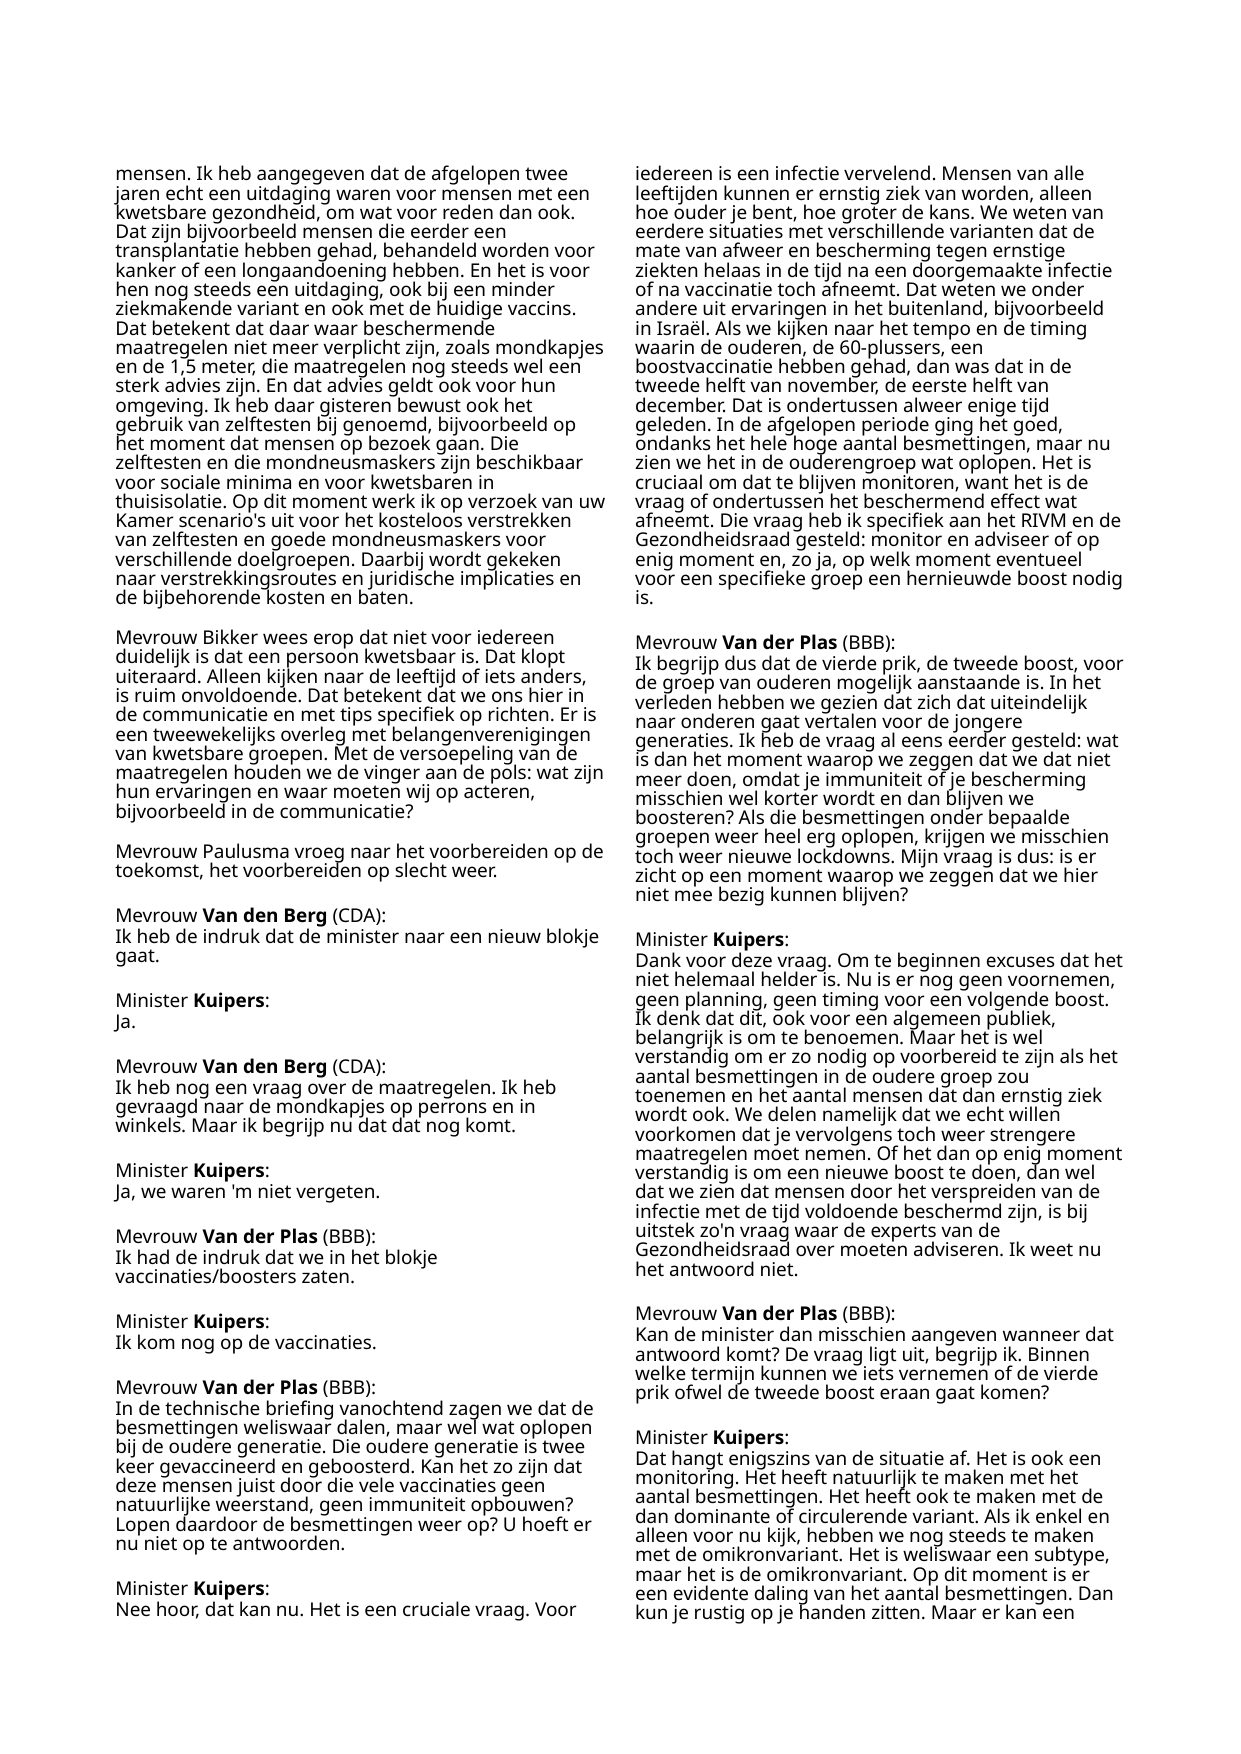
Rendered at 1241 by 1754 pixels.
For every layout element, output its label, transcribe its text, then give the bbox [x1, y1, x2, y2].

text In de technische briefing vanochtend zagen we dat de besmettingen weliswaar dalen, maar wel wat oplopen bij de oudere generatie. Die oudere generatie is twee keer gevaccineerd en geboosterd. Kan het zo zijn dat deze mensen juist door die vele vaccinaties geen natuurlijke weerstand, geen immuniteit opbouwen? Lopen daardoor de besmettingen weer op? U hoeft er nu niet op te antwoorden. [115, 1400, 605, 1554]
text Mevrouw Van den Berg (CDA): [115, 1053, 605, 1079]
text Mevrouw Van den Berg (CDA): [115, 902, 605, 928]
text Minister Kuipers: [115, 1575, 605, 1601]
text Nee hoor, dat kan nu. Het is een cruciale vraag. Voor [115, 1601, 605, 1620]
text Ik begrijp dus dat de vierde prik, de tweede boost, voor de groep van ouderen mogelijk aanstaande is. In het verleden hebben we gezien dat zich dat uiteindelijk naar onderen gaat vertalen voor de jongere generaties. Ik heb de vraag al eens eerder gesteld: wat is dan het moment waarop we zeggen dat we dat niet meer doen, omdat je immuniteit of je bescherming misschien wel korter wordt en dan blijven we boosteren? Als die besmettingen onder bepaalde groepen weer heel erg oplopen, krijgen we misschien toch weer nieuwe lockdowns. Mijn vraag is dus: is er zicht op een moment waarop we zeggen dat we hier niet mee bezig kunnen blijven? [635, 655, 1125, 906]
text Ik had de indruk dat we in het blokje vaccinaties/boosters zaten. [115, 1249, 605, 1287]
text Minister Kuipers: [115, 1308, 605, 1334]
text mensen. Ik heb aangegeven dat de afgelopen twee jaren echt een uitdaging waren voor mensen met een kwetsbare gezondheid, om wat voor reden dan ook. Dat zijn bijvoorbeeld mensen die eerder een transplantatie hebben gehad, behandeld worden voor kanker of een longaandoening hebben. En het is voor hen nog steeds een uitdaging, ook bij een minder ziekmakende variant en ook met de huidige vaccins. Dat betekent dat daar waar beschermende maatregelen niet meer verplicht zijn, zoals mondkapjes en de 1,5 meter, die maatregelen nog steeds wel een sterk advies zijn. En dat advies geldt ook voor hun omgeving. Ik heb daar gisteren bewust ook het gebruik van zelftesten bij genoemd, bijvoorbeeld op het moment dat mensen op bezoek gaan. Die zelftesten en die mondneusmaskers zijn beschikbaar voor sociale minima en voor kwetsbaren in thuisisolatie. Op dit moment werk ik op verzoek van uw Kamer scenario's uit voor het kosteloos verstrekken van zelftesten en goede mondneusmaskers voor verschillende doelgroepen. Daarbij wordt gekeken naar verstrekkingsroutes en juridische implicaties en de bijbehorende kosten en baten. [115, 165, 605, 608]
text Mevrouw Paulusma vroeg naar het voorbereiden op de toekomst, het voorbereiden op slecht weer. [115, 843, 605, 881]
text iedereen is een infectie vervelend. Mensen van alle leeftijden kunnen er ernstig ziek van worden, alleen hoe ouder je bent, hoe groter de kans. We weten van eerdere situaties met verschillende varianten dat de mate van afweer en bescherming tegen ernstige ziekten helaas in de tijd na een doorgemaakte infectie of na vaccinatie toch afneemt. Dat weten we onder andere uit ervaringen in het buitenland, bijvoorbeeld in Israël. Als we kijken naar het tempo en de timing waarin de ouderen, de 60-plussers, een boostvaccinatie hebben gehad, dan was dat in de tweede helft van november, de eerste helft van december. Dat is ondertussen alweer enige tijd geleden. In de afgelopen periode ging het goed, ondanks het hele hoge aantal besmettingen, maar nu zien we het in de ouderengroep wat oplopen. Het is cruciaal om dat te blijven monitoren, want het is de vraag of ondertussen het beschermend effect wat afneemt. Die vraag heb ik specifiek aan het RIVM en de Gezondheidsraad gesteld: monitor en adviseer of op enig moment en, zo ja, op welk moment eventueel voor een specifieke groep een hernieuwde boost nodig is. [635, 165, 1125, 608]
text Ik heb nog een vraag over de maatregelen. Ik heb gevraagd naar de mondkapjes op perrons en in winkels. Maar ik begrijp nu dat dat nog komt. [115, 1079, 605, 1137]
text Minister Kuipers: [635, 926, 1125, 952]
text Mevrouw Van der Plas (BBB): [115, 1223, 605, 1249]
text Mevrouw Van der Plas (BBB): [635, 629, 1125, 655]
text Minister Kuipers: [115, 987, 605, 1013]
text Minister Kuipers: [635, 1424, 1125, 1450]
text Ja. [115, 1013, 605, 1032]
text Kan de minister dan misschien aangeven wanneer dat antwoord komt? De vraag ligt uit, begrijp ik. Binnen welke termijn kunnen we iets vernemen of de vierde prik ofwel de tweede boost eraan gaat komen? [635, 1326, 1125, 1403]
text Mevrouw Van der Plas (BBB): [115, 1374, 605, 1400]
text Dat hangt enigszins van de situatie af. Het is ook een monitoring. Het heeft natuurlijk te maken met het aantal besmettingen. Het heeft ook te maken met de dan dominante of circulerende variant. Als ik enkel en alleen voor nu kijk, hebben we nog steeds te maken met de omikronvariant. Het is weliswaar een subtype, maar het is de omikronvariant. Op dit moment is er een evidente daling van het aantal besmettingen. Dan kun je rustig op je handen zitten. Maar er kan een [635, 1450, 1125, 1623]
text Minister Kuipers: [115, 1157, 605, 1183]
text Ja, we waren 'm niet vergeten. [115, 1183, 605, 1202]
text Mevrouw Bikker wees erop dat niet voor iedereen duidelijk is dat een persoon kwetsbaar is. Dat klopt uiteraard. Alleen kijken naar de leeftijd of iets anders, is ruim onvoldoende. Dat betekent dat we ons hier in de communicatie en met tips specifiek op richten. Er is een tweewekelijks overleg met belangenverenigingen van kwetsbare groepen. Met de versoepeling van de maatregelen houden we de vinger aan de pols: wat zijn hun ervaringen en waar moeten wij op acteren, bijvoorbeeld in de communicatie? [115, 629, 605, 822]
text Dank voor deze vraag. Om te beginnen excuses dat het niet helemaal helder is. Nu is er nog geen voornemen, geen planning, geen timing voor een volgende boost. Ik denk dat dit, ook voor een algemeen publiek, belangrijk is om te benoemen. Maar het is wel verstandig om er zo nodig op voorbereid te zijn als het aantal besmettingen in de oudere groep zou toenemen en het aantal mensen dat dan ernstig ziek wordt ook. We delen namelijk dat we echt willen voorkomen dat je vervolgens toch weer strengere maatregelen moet nemen. Of het dan op enig moment verstandig is om een nieuwe boost te doen, dan wel dat we zien dat mensen door het verspreiden van de infectie met de tijd voldoende beschermd zijn, is bij uitstek zo'n vraag waar de experts van de Gezondheidsraad over moeten adviseren. Ik weet nu het antwoord niet. [635, 952, 1125, 1280]
text Ik kom nog op de vaccinaties. [115, 1334, 605, 1353]
text Ik heb de indruk dat de minister naar een nieuw blokje gaat. [115, 928, 605, 966]
text Mevrouw Van der Plas (BBB): [635, 1301, 1125, 1326]
